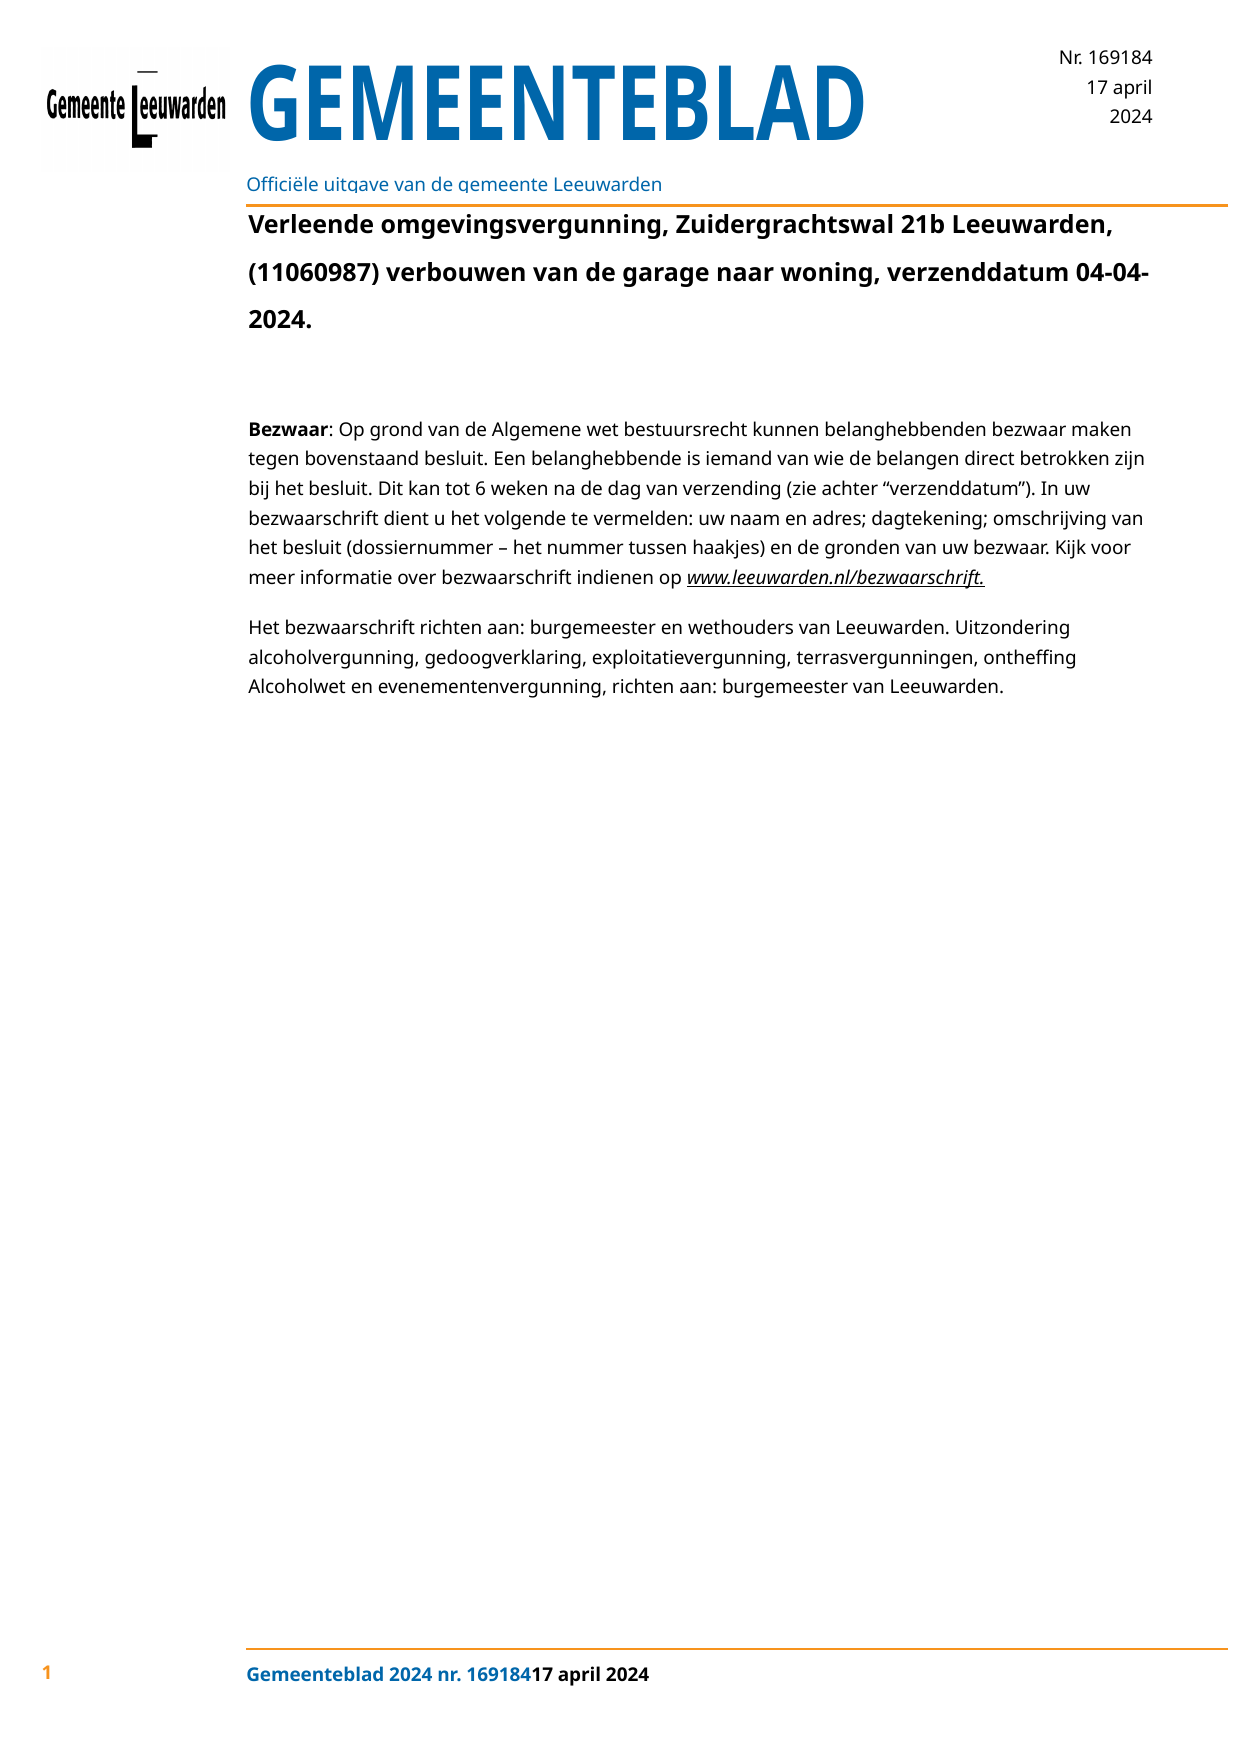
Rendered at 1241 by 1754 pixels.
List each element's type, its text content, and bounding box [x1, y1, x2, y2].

picture [41, 47, 231, 172]
text Verleende omgevingsvergunning, Zuidergrachtswal 21b Leeuwarden, (11060987) verbouwen van de garage naar woning, verzenddatum 04-04-2024. [248, 207, 1152, 336]
text Bezwaar: Op grond van de Algemene wet bestuursrecht kunnen belanghebbenden bezwaar maken tegen bovenstaand besluit. Een belanghebbende is iemand van wie de belangen direct betrokken zijn bij het besluit. Dit kan tot 6 weken na de dag van verzending (zie achter “verzenddatum”). In uw bezwaarschrift dient u het volgende te vermelden: uw naam en adres; dagtekening; omschrijving van het besluit (dossiernummer – het nummer tussen haakjes) en de gronden van uw bezwaar. Kijk voor meer informatie over bezwaarschrift indienen op www.leeuwarden.nl/bezwaarschrift. [248, 416, 1152, 589]
text Het bezwaarschrift richten aan: burgemeester en wethouders van Leeuwarden. Uitzondering alcoholvergunning, gedoogverklaring, exploitatievergunning, terrasvergunningen, ontheffing Alcoholwet en evenementenvergunning, richten aan: burgemeester van Leeuwarden. [248, 614, 1152, 699]
